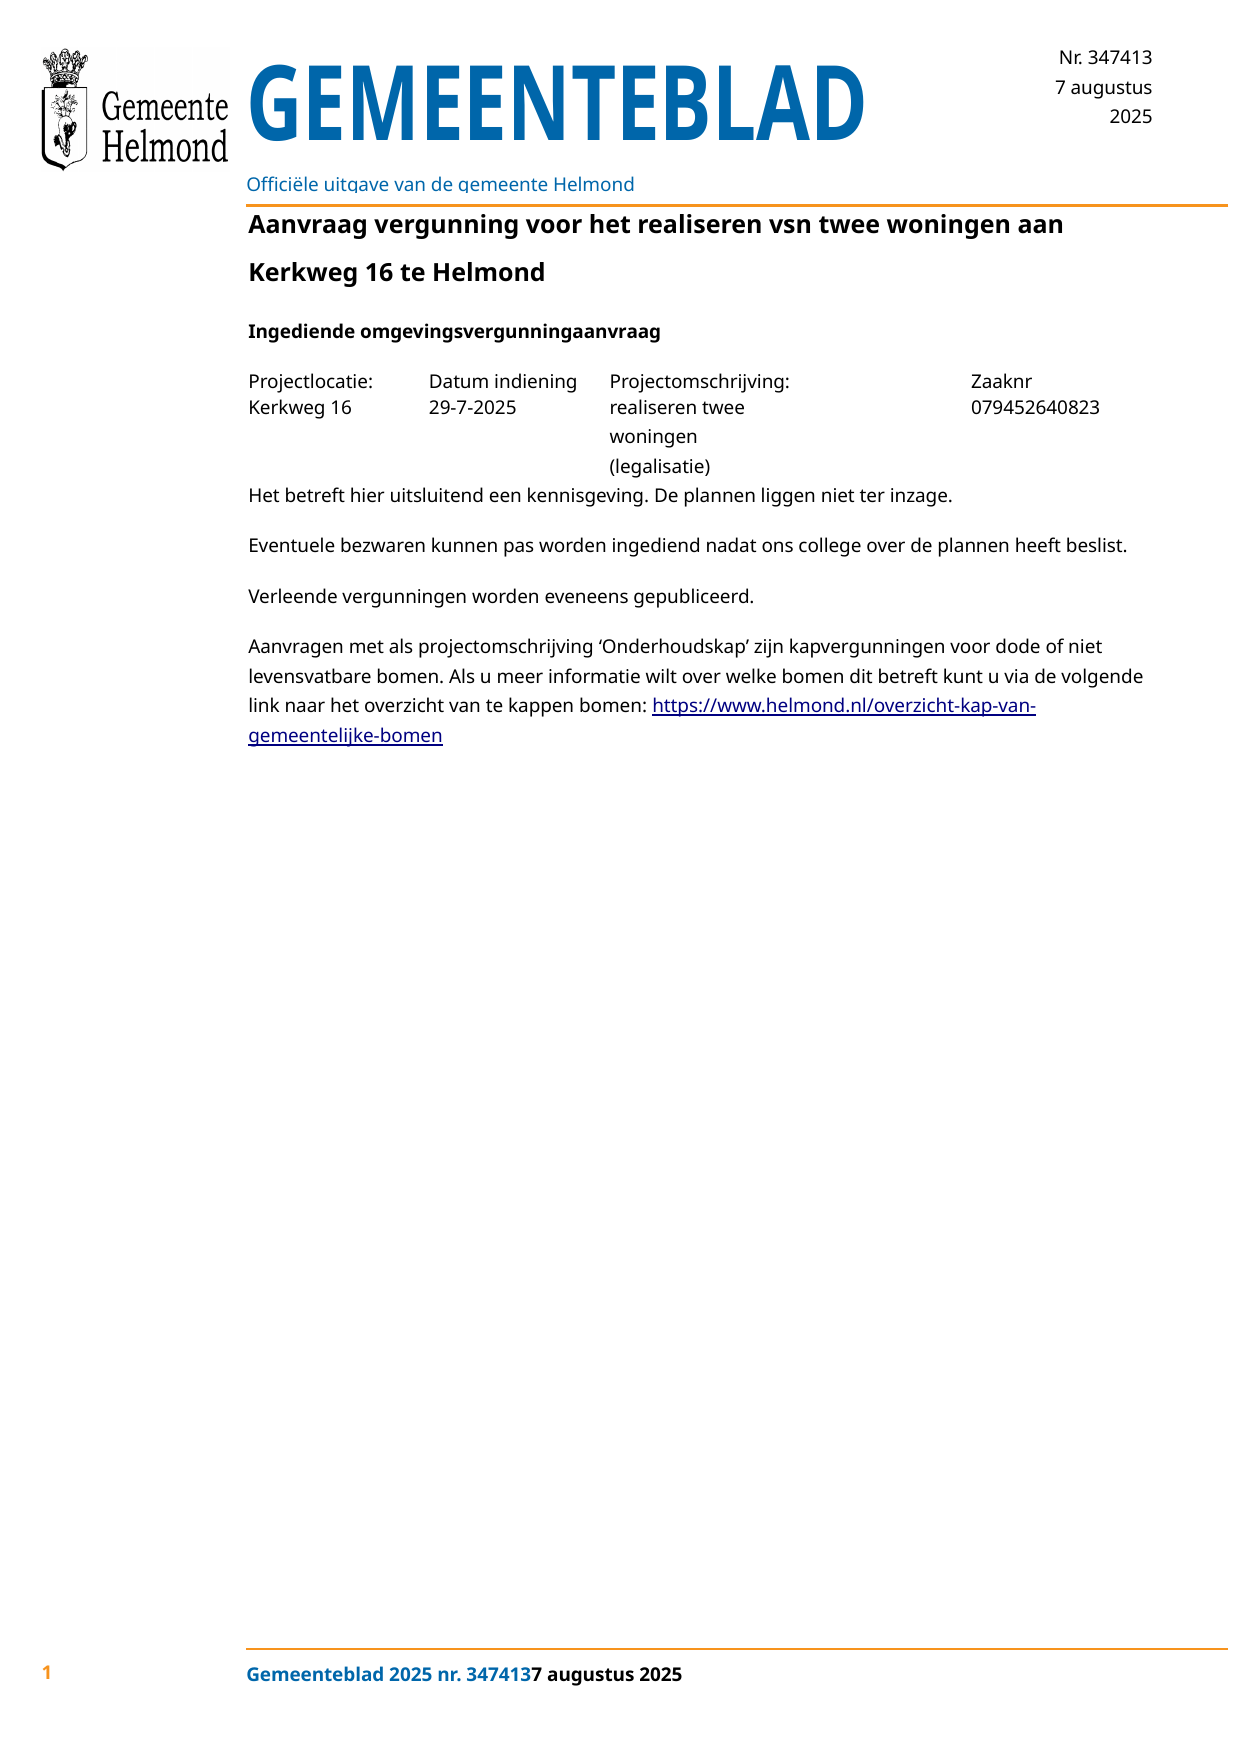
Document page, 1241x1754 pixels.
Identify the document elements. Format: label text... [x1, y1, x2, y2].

text Eventuele bezwaren kunnen pas worden ingediend nadat ons college over de plannen heeft beslist. [248, 533, 1152, 558]
table_cell realiseren twee woningen (legalisatie) [609, 394, 790, 479]
table_cell 079452640823 [971, 394, 1152, 479]
picture [41, 47, 231, 172]
text Ingediende omgevingsvergunningaanvraag [248, 318, 1152, 344]
text Aanvraag vergunning voor het realiseren vsn twee woningen aan Kerkweg 16 te Helmond [248, 207, 1152, 288]
text Het betreft hier uitsluitend een kennisgeving. De plannen liggen niet ter inzage. [248, 482, 1152, 508]
table_header Projectomschrijving: [609, 369, 790, 394]
table_cell Kerkweg 16 [248, 394, 429, 479]
text Verleende vergunningen worden eveneens gepubliceerd. [248, 583, 1152, 609]
text Aanvragen met als projectomschrijving ‘Onderhoudskap’ zijn kapvergunningen voor dode of niet levensvatbare bomen. Als u meer informatie wilt over welke bomen dit betreft kunt u via de volgende link naar het overzicht van te kappen bomen: https://www.helmond.nl/overzicht-kap-van-gemeentelijke-bomen [248, 633, 1152, 748]
table_header [790, 369, 971, 394]
table_header Datum indiening [429, 369, 609, 394]
table_header Zaaknr [971, 369, 1152, 394]
table_cell [790, 394, 971, 479]
table_header Projectlocatie: [248, 369, 429, 394]
table_cell 29-7-2025 [429, 394, 609, 479]
